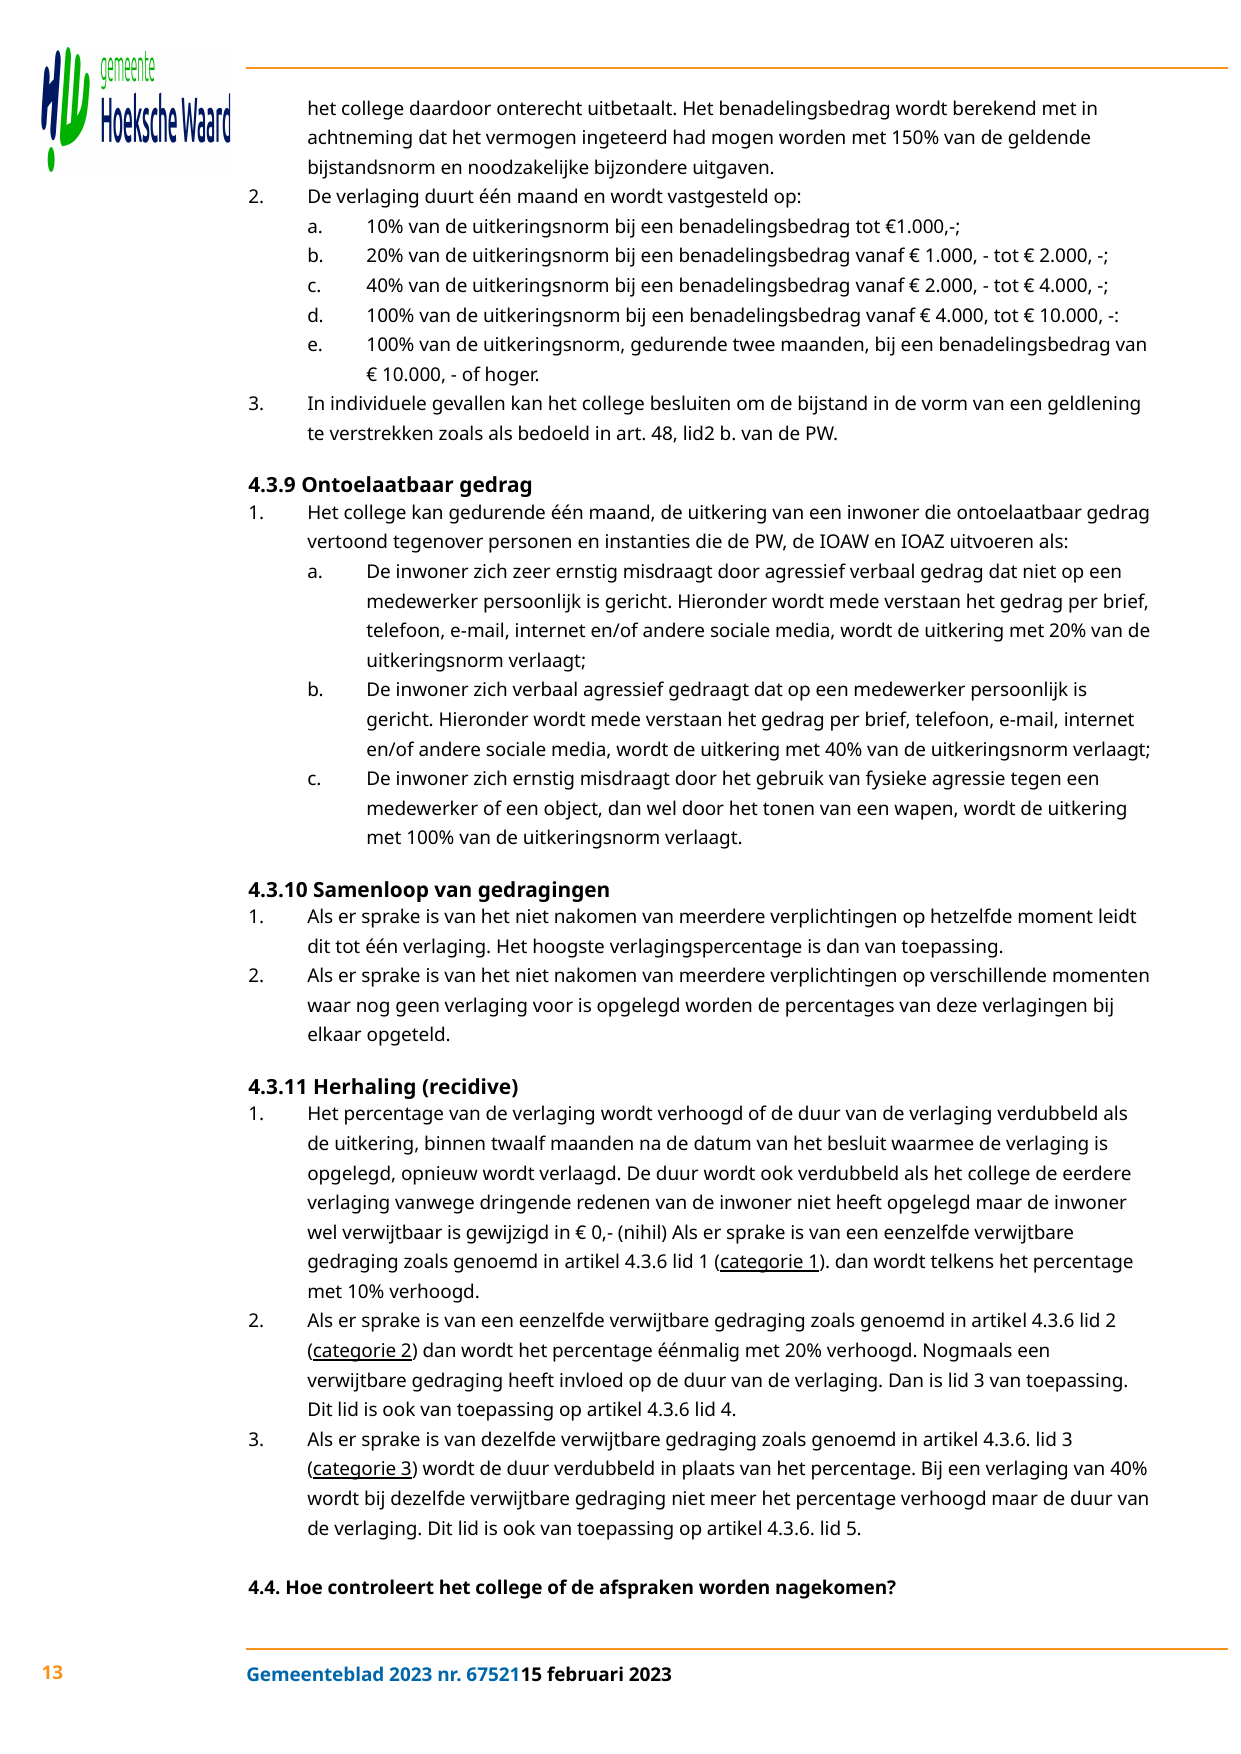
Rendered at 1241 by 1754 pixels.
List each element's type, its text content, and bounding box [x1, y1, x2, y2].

text 4.3.10 Samenloop van gedragingen [248, 875, 1152, 903]
list Als er sprake is van dezelfde verwijtbare gedraging zoals genoemd in artikel 4.3.6. lid 3 (categorie 3) wordt de duur verdubbeld in plaats van het percentage. Bij een verlaging van 40% wordt bij dezelfde verwijtbare gedraging niet meer het percentage verhoogd maar de duur van de verlaging. Dit lid is ook van toepassing op artikel 4.3.6. lid 5. [248, 1426, 1152, 1540]
text 4.3.9 Ontoelaatbaar gedrag [248, 471, 1152, 499]
list De verlaging duurt één maand en wordt vastgesteld op: [248, 183, 1152, 209]
list Als er sprake is van een eenzelfde verwijtbare gedraging zoals genoemd in artikel 4.3.6 lid 2 (categorie 2) dan wordt het percentage éénmalig met 20% verhoogd. Nogmaals een verwijtbare gedraging heeft invloed op de duur van de verlaging. Dan is lid 3 van toepassing. Dit lid is ook van toepassing op artikel 4.3.6 lid 4. [248, 1308, 1152, 1422]
list De inwoner zich zeer ernstig misdraagt door agressief verbaal gedrag dat niet op een medewerker persoonlijk is gericht. Hieronder wordt mede verstaan het gedrag per brief, telefoon, e-mail, internet en/of andere sociale media, wordt de uitkering met 20% van de uitkeringsnorm verlaagt; [307, 558, 1152, 673]
text 4.3.11 Herhaling (recidive) [248, 1072, 1152, 1101]
list 100% van de uitkeringsnorm bij een benadelingsbedrag vanaf € 4.000, tot € 10.000, -: [307, 302, 1152, 328]
list De inwoner zich verbaal agressief gedraagt dat op een medewerker persoonlijk is gericht. Hieronder wordt mede verstaan het gedrag per brief, telefoon, e-mail, internet en/of andere sociale media, wordt de uitkering met 40% van de uitkeringsnorm verlaagt; [307, 677, 1152, 761]
list Als er sprake is van het niet nakomen van meerdere verplichtingen op hetzelfde moment leidt dit tot één verlaging. Het hoogste verlagingspercentage is dan van toepassing. [248, 903, 1152, 959]
list De inwoner zich ernstig misdraagt door het gebruik van fysieke agressie tegen een medewerker of een object, dan wel door het tonen van een wapen, wordt de uitkering met 100% van de uitkeringsnorm verlaagt. [307, 765, 1152, 850]
list Het percentage van de verlaging wordt verhoogd of de duur van de verlaging verdubbeld als de uitkering, binnen twaalf maanden na de datum van het besluit waarmee de verlaging is opgelegd, opnieuw wordt verlaagd. De duur wordt ook verdubbeld als het college de eerdere verlaging vanwege dringende redenen van de inwoner niet heeft opgelegd maar de inwoner wel verwijtbaar is gewijzigd in € 0,- (nihil) Als er sprake is van een eenzelfde verwijtbare gedraging zoals genoemd in artikel 4.3.6 lid 1 (categorie 1). dan wordt telkens het percentage met 10% verhoogd. [248, 1101, 1152, 1304]
list Als er sprake is van het niet nakomen van meerdere verplichtingen op verschillende momenten waar nog geen verlaging voor is opgelegd worden de percentages van deze verlagingen bij elkaar opgeteld. [248, 962, 1152, 1047]
list 40% van de uitkeringsnorm bij een benadelingsbedrag vanaf € 2.000, - tot € 4.000, -; [307, 272, 1152, 298]
list het college daardoor onterecht uitbetaalt. Het benadelingsbedrag wordt berekend met in achtneming dat het vermogen ingeteerd had mogen worden met 150% van de geldende bijstandsnorm en noodzakelijke bijzondere uitgaven. [248, 95, 1152, 180]
picture [41, 47, 231, 172]
list 10% van de uitkeringsnorm bij een benadelingsbedrag tot €1.000,-; [307, 213, 1152, 239]
list 20% van de uitkeringsnorm bij een benadelingsbedrag vanaf € 1.000, - tot € 2.000, -; [307, 243, 1152, 268]
text 4.4. Hoe controleert het college of de afspraken worden nagekomen? [248, 1574, 1152, 1599]
list In individuele gevallen kan het college besluiten om de bijstand in de vorm van een geldlening te verstrekken zoals als bedoeld in art. 48, lid2 b. van de PW. [248, 391, 1152, 446]
list Het college kan gedurende één maand, de uitkering van een inwoner die ontoelaatbaar gedrag vertoond tegenover personen en instanties die de PW, de IOAW en IOAZ uitvoeren als: [248, 499, 1152, 554]
list 100% van de uitkeringsnorm, gedurende twee maanden, bij een benadelingsbedrag van € 10.000, - of hoger. [307, 331, 1152, 387]
